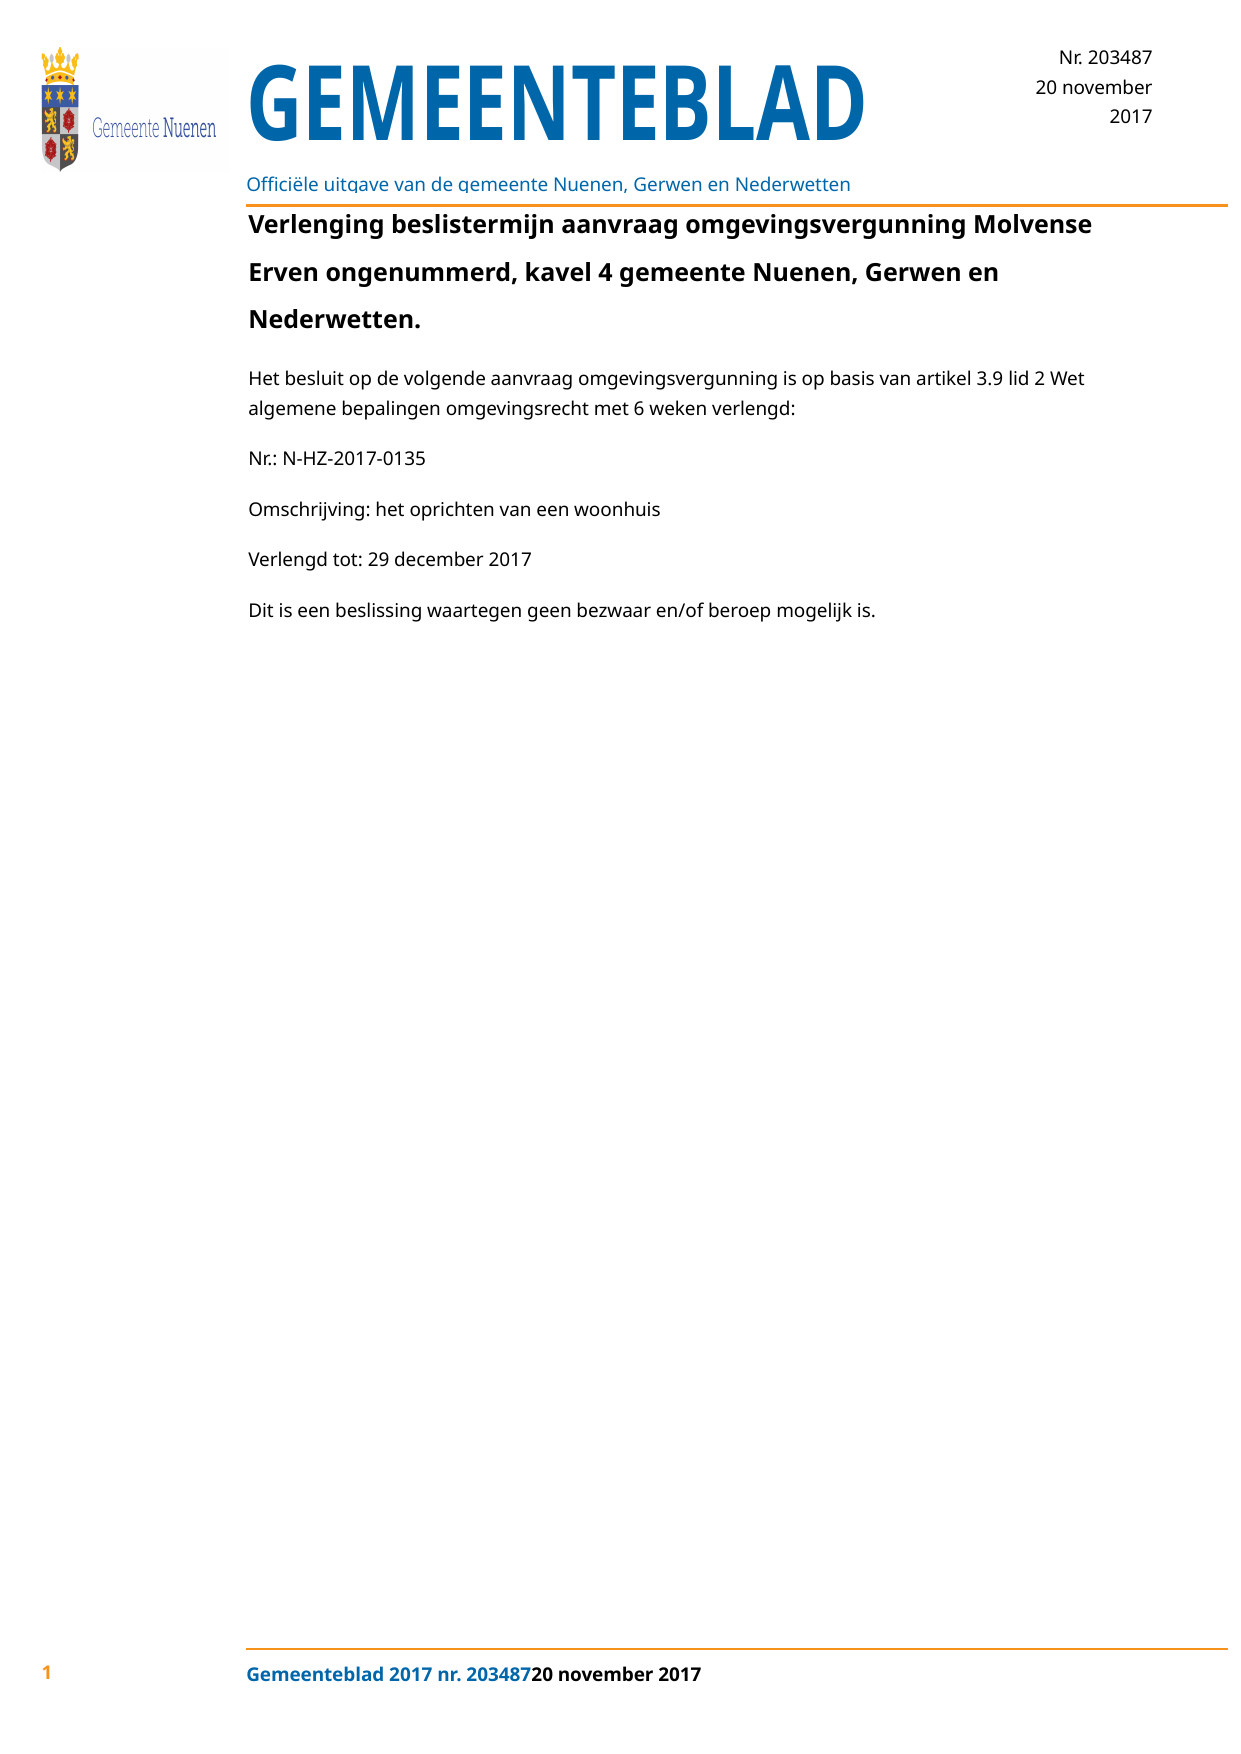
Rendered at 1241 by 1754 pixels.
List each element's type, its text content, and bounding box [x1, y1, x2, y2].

text Verlenging beslistermijn aanvraag omgevingsvergunning Molvense Erven ongenummerd, kavel 4 gemeente Nuenen, Gerwen en Nederwetten. [248, 207, 1152, 336]
text Verlengd tot: 29 december 2017 [248, 546, 1152, 572]
picture [41, 47, 231, 172]
text Omschrijving: het oprichten van een woonhuis [248, 496, 1152, 522]
text Nr.: N-HZ-2017-0135 [248, 446, 1152, 471]
text Het besluit op de volgende aanvraag omgevingsvergunning is op basis van artikel 3.9 lid 2 Wet algemene bepalingen omgevingsrecht met 6 weken verlengd: [248, 366, 1152, 421]
text Dit is een beslissing waartegen geen bezwaar en/of beroep mogelijk is. [248, 597, 1152, 622]
